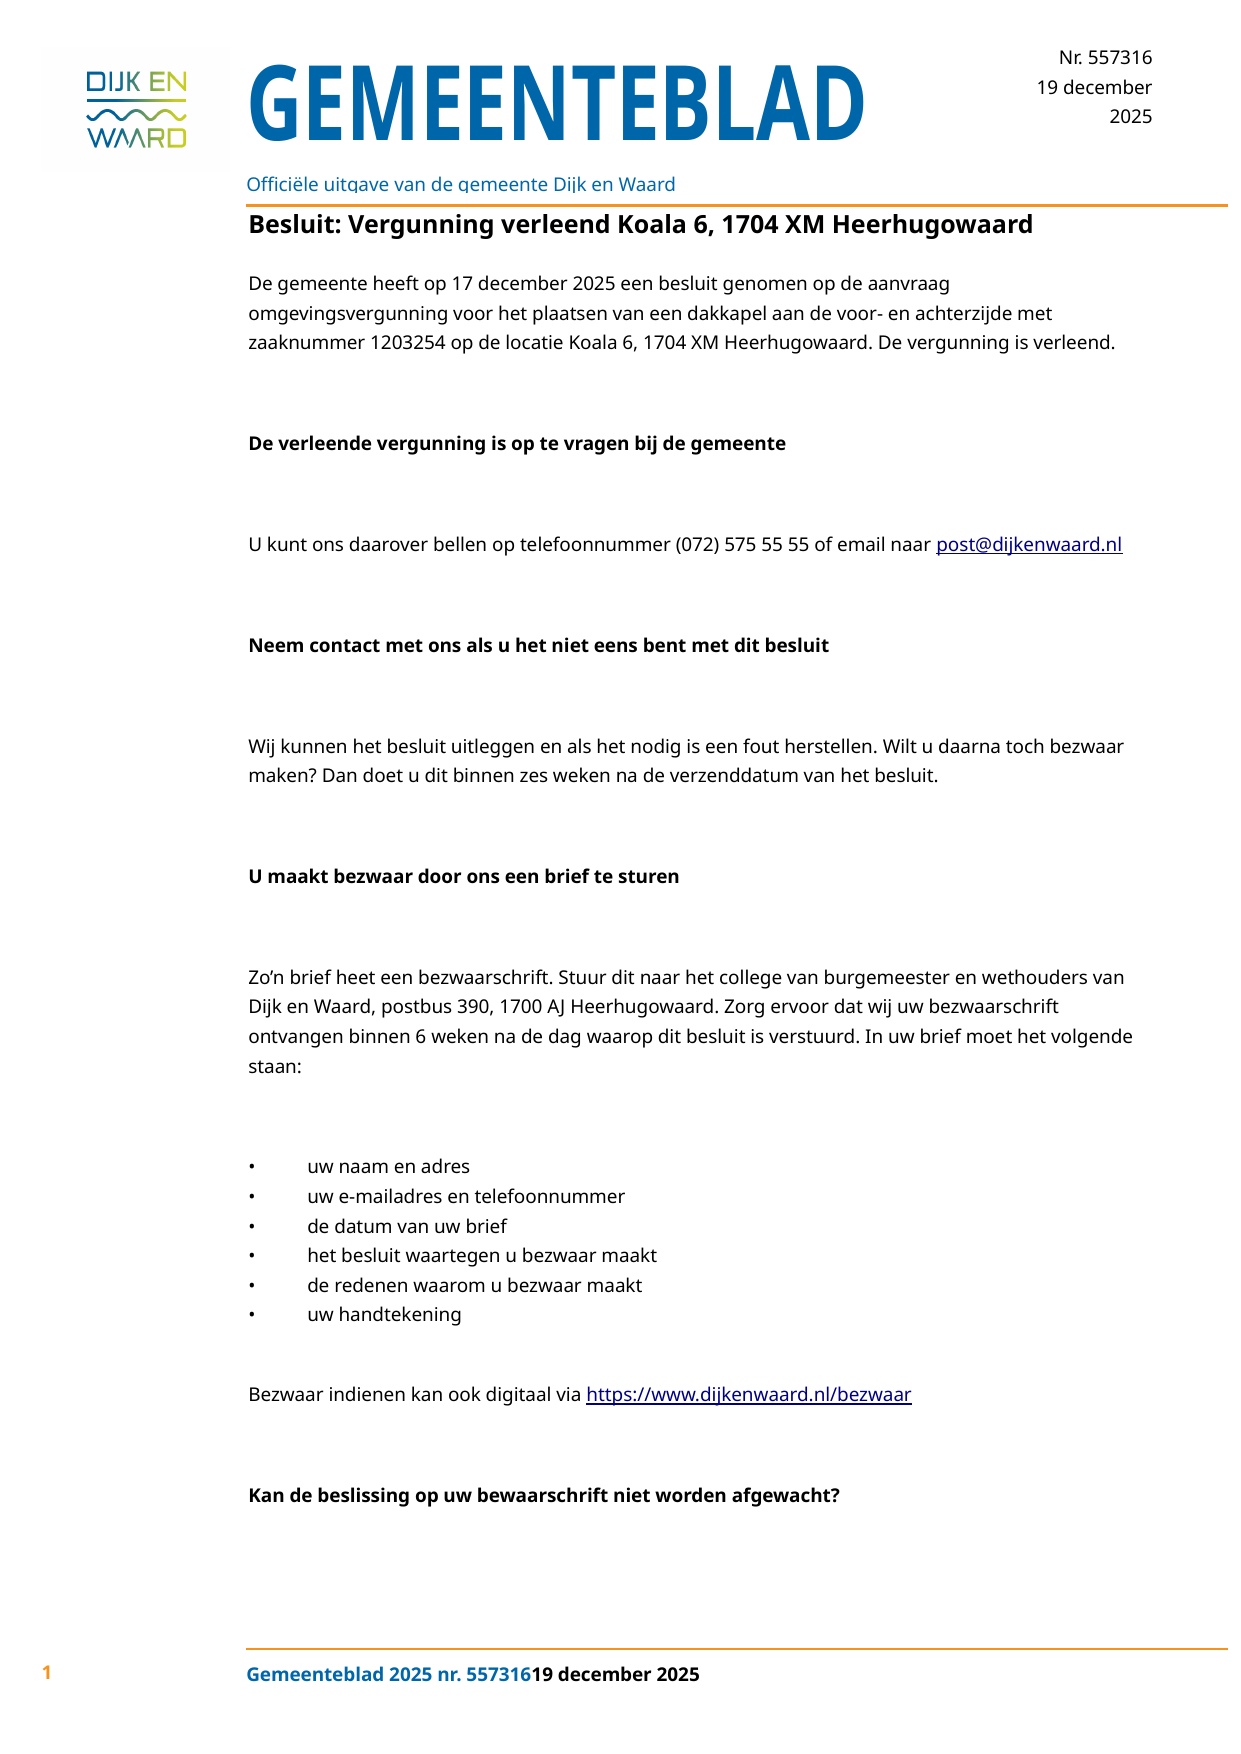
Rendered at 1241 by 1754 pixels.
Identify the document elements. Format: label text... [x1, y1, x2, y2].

text De verleende vergunning is op te vragen bij de gemeente [248, 430, 1152, 456]
list uw naam en adres [248, 1154, 1152, 1179]
picture [41, 47, 231, 172]
list de datum van uw brief [248, 1213, 1152, 1238]
text Wij kunnen het besluit uitleggen en als het nodig is een fout herstellen. Wilt u daarna toch bezwaar maken? Dan doet u dit binnen zes weken na de verzenddatum van het besluit. [248, 733, 1152, 788]
list de redenen waarom u bezwaar maakt [248, 1272, 1152, 1298]
list het besluit waartegen u bezwaar maakt [248, 1242, 1152, 1268]
text De gemeente heeft op 17 december 2025 een besluit genomen op de aanvraag omgevingsvergunning voor het plaatsen van een dakkapel aan de voor- en achterzijde met zaaknummer 1203254 op de locatie Koala 6, 1704 XM Heerhugowaard. De vergunning is verleend. [248, 270, 1152, 355]
text Kan de beslissing op uw bewaarschrift niet worden afgewacht? [248, 1482, 1152, 1508]
text U maakt bezwaar door ons een brief te sturen [248, 863, 1152, 889]
text Neem contact met ons als u het niet eens bent met dit besluit [248, 632, 1152, 658]
text Zo’n brief heet een bezwaarschrift. Stuur dit naar het college van burgemeester en wethouders van Dijk en Waard, postbus 390, 1700 AJ Heerhugowaard. Zorg ervoor dat wij uw bezwaarschrift ontvangen binnen 6 weken na de dag waarop dit besluit is verstuurd. In uw brief moet het volgende staan: [248, 964, 1152, 1078]
text Besluit: Vergunning verleend Koala 6, 1704 XM Heerhugowaard [248, 207, 1152, 241]
text U kunt ons daarover bellen op telefoonnummer (072) 575 55 55 of email naar post@dijkenwaard.nl [248, 531, 1152, 557]
text Bezwaar indienen kan ook digitaal via https://www.dijkenwaard.nl/bezwaar [248, 1382, 1152, 1407]
list uw handtekening [248, 1302, 1152, 1327]
list uw e-mailadres en telefoonnummer [248, 1183, 1152, 1209]
